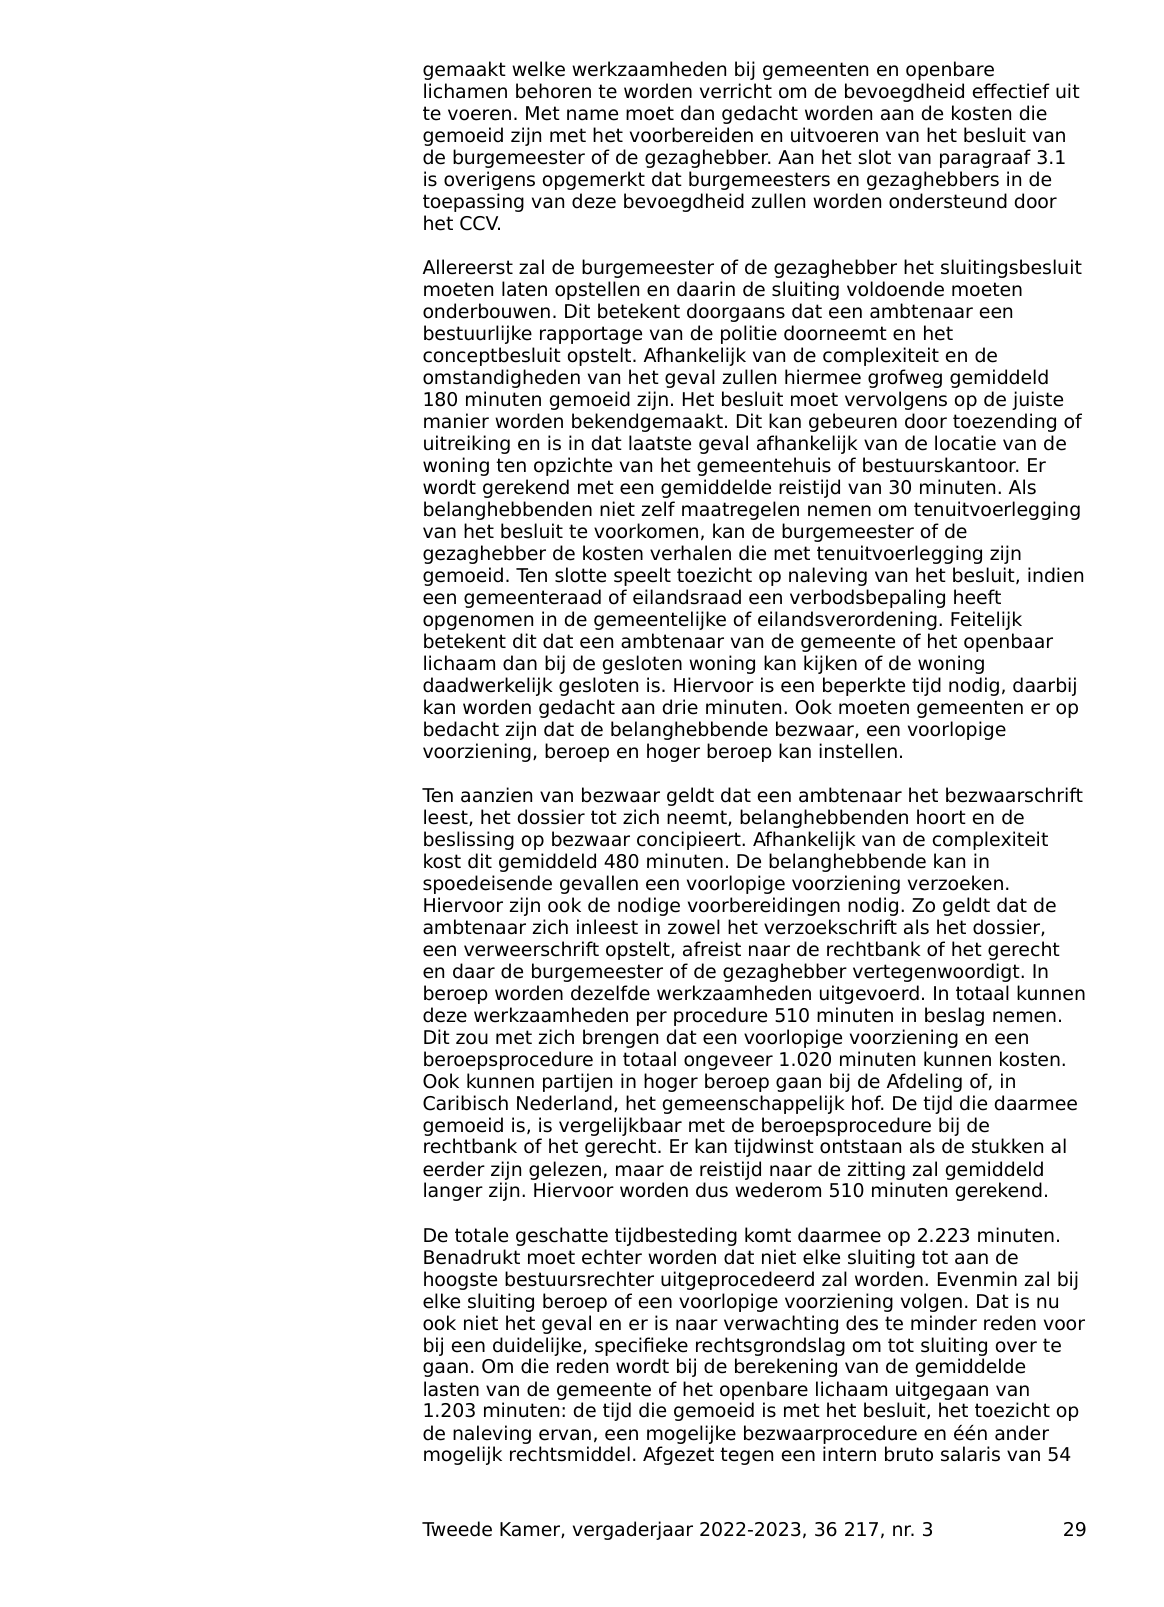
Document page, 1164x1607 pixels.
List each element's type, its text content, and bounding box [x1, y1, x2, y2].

text Allereerst zal de burgemeester of de gezaghebber het sluitingsbesluit moeten laten opstellen en daarin de sluiting voldoende moeten onderbouwen. Dit betekent doorgaans dat een ambtenaar een bestuurlijke rapportage van de politie doorneemt en het conceptbesluit opstelt. Afhankelijk van de complexiteit en de omstandigheden van het geval zullen hiermee grofweg gemiddeld 180 minuten gemoeid zijn. Het besluit moet vervolgens op de juiste manier worden bekendgemaakt. Dit kan gebeuren door toezending of uitreiking en is in dat laatste geval afhankelijk van de locatie van de woning ten opzichte van het gemeentehuis of bestuurskantoor. Er wordt gerekend met een gemiddelde reistijd van 30 minuten. Als belanghebbenden niet zelf maatregelen nemen om tenuitvoerlegging van het besluit te voorkomen, kan de burgemeester of de gezaghebber de kosten verhalen die met tenuitvoerlegging zijn gemoeid. Ten slotte speelt toezicht op naleving van het besluit, indien een gemeenteraad of eilandsraad een verbodsbepaling heeft opgenomen in de gemeentelijke of eilandsverordening. Feitelijk betekent dit dat een ambtenaar van de gemeente of het openbaar lichaam dan bij de gesloten woning kan kijken of de woning daadwerkelijk gesloten is. Hiervoor is een beperkte tijd nodig, daarbij kan worden gedacht aan drie minuten. Ook moeten gemeenten er op bedacht zijn dat de belanghebbende bezwaar, een voorlopige voorziening, beroep en hoger beroep kan instellen. [422, 257, 1087, 763]
text gemaakt welke werkzaamheden bij gemeenten en openbare lichamen behoren te worden verricht om de bevoegdheid effectief uit te voeren. Met name moet dan gedacht worden aan de kosten die gemoeid zijn met het voorbereiden en uitvoeren van het besluit van de burgemeester of de gezaghebber. Aan het slot van paragraaf 3.1 is overigens opgemerkt dat burgemeesters en gezaghebbers in de toepassing van deze bevoegdheid zullen worden ondersteund door het CCV. [422, 59, 1087, 235]
text Ten aanzien van bezwaar geldt dat een ambtenaar het bezwaarschrift leest, het dossier tot zich neemt, belanghebbenden hoort en de beslissing op bezwaar concipieert. Afhankelijk van de complexiteit kost dit gemiddeld 480 minuten. De belanghebbende kan in spoedeisende gevallen een voorlopige voorziening verzoeken. Hiervoor zijn ook de nodige voorbereidingen nodig. Zo geldt dat de ambtenaar zich inleest in zowel het verzoekschrift als het dossier, een verweerschrift opstelt, afreist naar de rechtbank of het gerecht en daar de burgemeester of de gezaghebber vertegenwoordigt. In beroep worden dezelfde werkzaamheden uitgevoerd. In totaal kunnen deze werkzaamheden per procedure 510 minuten in beslag nemen. Dit zou met zich brengen dat een voorlopige voorziening en een beroepsprocedure in totaal ongeveer 1.020 minuten kunnen kosten. Ook kunnen partijen in hoger beroep gaan bij de Afdeling of, in Caribisch Nederland, het gemeenschappelijk hof. De tijd die daarmee gemoeid is, is vergelijkbaar met de beroepsprocedure bij de rechtbank of het gerecht. Er kan tijdwinst ontstaan als de stukken al eerder zijn gelezen, maar de reistijd naar de zitting zal gemiddeld langer zijn. Hiervoor worden dus wederom 510 minuten gerekend. [422, 785, 1087, 1202]
text De totale geschatte tijdbesteding komt daarmee op 2.223 minuten. Benadrukt moet echter worden dat niet elke sluiting tot aan de hoogste bestuursrechter uitgeprocedeerd zal worden. Evenmin zal bij elke sluiting beroep of een voorlopige voorziening volgen. Dat is nu ook niet het geval en er is naar verwachting des te minder reden voor bij een duidelijke, specifieke rechtsgrondslag om tot sluiting over te gaan. Om die reden wordt bij de berekening van de gemiddelde lasten van de gemeente of het openbare lichaam uitgegaan van 1.203 minuten: de tijd die gemoeid is met het besluit, het toezicht op de naleving ervan, een mogelijke bezwaarprocedure en één ander mogelijk rechtsmiddel. Afgezet tegen een intern bruto salaris van 54 [422, 1224, 1087, 1466]
